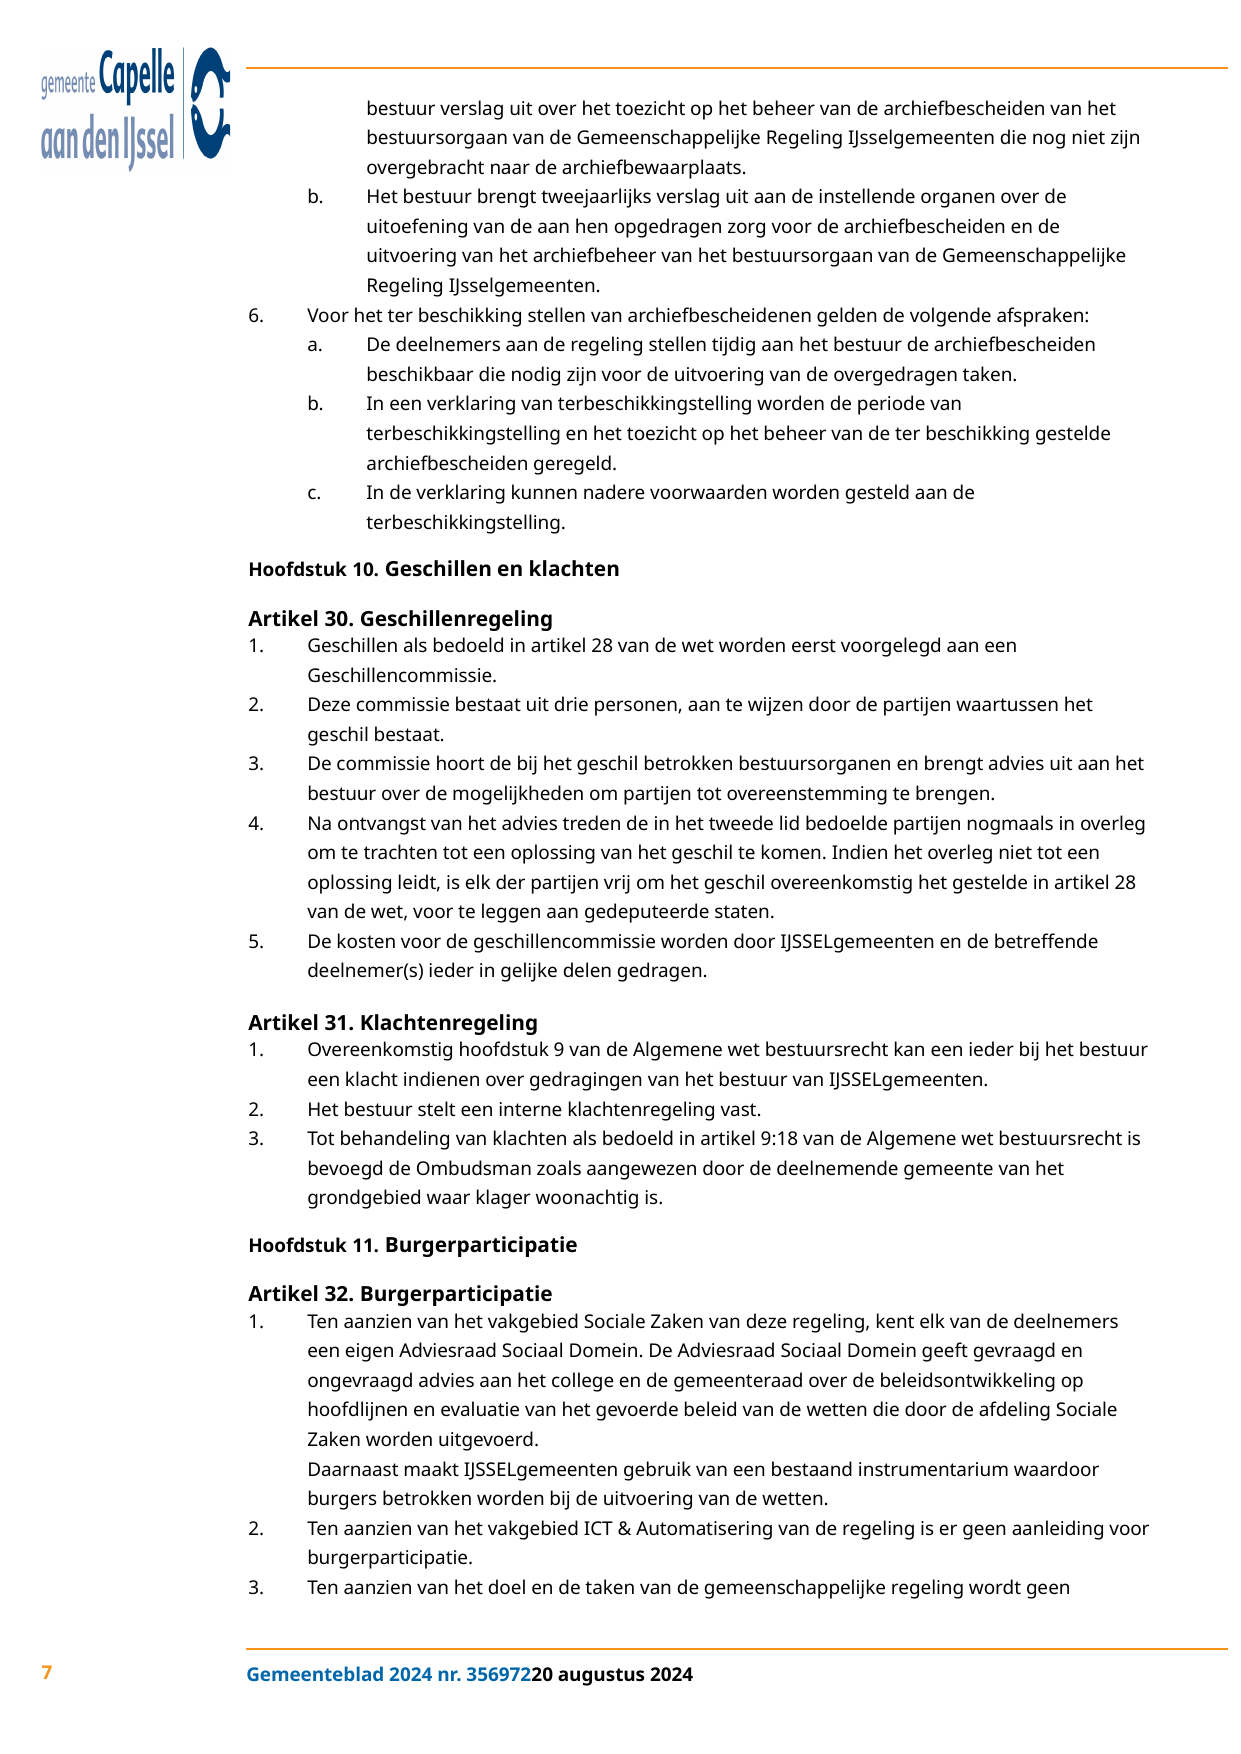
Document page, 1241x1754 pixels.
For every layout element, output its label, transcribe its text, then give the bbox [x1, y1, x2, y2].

text Artikel 30. Geschillenregeling [248, 604, 1152, 632]
list In de verklaring kunnen nadere voorwaarden worden gesteld aan de terbeschikkingstelling. [307, 479, 1152, 535]
list De commissie hoort de bij het geschil betrokken bestuursorganen en brengt advies uit aan het bestuur over de mogelijkheden om partijen tot overeenstemming te brengen. [248, 751, 1152, 806]
list De kosten voor de geschillencommissie worden door IJSSELgemeenten en de betreffende deelnemer(s) ieder in gelijke delen gedragen. [248, 928, 1152, 983]
list Ten aanzien van het vakgebied ICT & Automatisering van de regeling is er geen aanleiding voor burgerparticipatie. [248, 1515, 1152, 1570]
text Artikel 31. Klachtenregeling [248, 1008, 1152, 1037]
text Hoofdstuk 11. Burgerparticipatie [248, 1230, 1152, 1258]
text Artikel 32. Burgerparticipatie [248, 1279, 1152, 1308]
list bestuur verslag uit over het toezicht op het beheer van de archiefbescheiden van het bestuursorgaan van de Gemeenschappelijke Regeling IJsselgemeenten die nog niet zijn overgebracht naar de archiefbewaarplaats. [307, 95, 1152, 180]
list Na ontvangst van het advies treden de in het tweede lid bedoelde partijen nogmaals in overleg om te trachten tot een oplossing van het geschil te komen. Indien het overleg niet tot een oplossing leidt, is elk der partijen vrij om het geschil overeenkomstig het gestelde in artikel 28 van de wet, voor te leggen aan gedeputeerde staten. [248, 810, 1152, 924]
text Hoofdstuk 10. Geschillen en klachten [248, 554, 1152, 583]
list Ten aanzien van het vakgebied Sociale Zaken van deze regeling, kent elk van de deelnemers een eigen Adviesraad Sociaal Domein. De Adviesraad Sociaal Domein geeft gevraagd en ongevraagd advies aan het college en de gemeenteraad over de beleidsontwikkeling op hoofdlijnen en evaluatie van het gevoerde beleid van de wetten die door de afdeling Sociale Zaken worden uitgevoerd. [248, 1308, 1152, 1452]
list Voor het ter beschikking stellen van archiefbescheidenen gelden de volgende afspraken: [248, 302, 1152, 328]
picture [41, 47, 231, 172]
list Daarnaast maakt IJSSELgemeenten gebruik van een bestaand instrumentarium waardoor burgers betrokken worden bij de uitvoering van de wetten. [248, 1456, 1152, 1511]
list Het bestuur brengt tweejaarlijks verslag uit aan de instellende organen over de uitoefening van de aan hen opgedragen zorg voor de archiefbescheiden en de uitvoering van het archiefbeheer van het bestuursorgaan van de Gemeenschappelijke Regeling IJsselgemeenten. [307, 183, 1152, 298]
list Tot behandeling van klachten als bedoeld in artikel 9:18 van de Algemene wet bestuursrecht is bevoegd de Ombudsman zoals aangewezen door de deelnemende gemeente van het grondgebied waar klager woonachtig is. [248, 1125, 1152, 1210]
list In een verklaring van terbeschikkingstelling worden de periode van terbeschikkingstelling en het toezicht op het beheer van de ter beschikking gestelde archiefbescheiden geregeld. [307, 391, 1152, 476]
list De deelnemers aan de regeling stellen tijdig aan het bestuur de archiefbescheiden beschikbaar die nodig zijn voor de uitvoering van de overgedragen taken. [307, 331, 1152, 387]
list Geschillen als bedoeld in artikel 28 van de wet worden eerst voorgelegd aan een Geschillencommissie. [248, 632, 1152, 688]
list Overeenkomstig hoofdstuk 9 van de Algemene wet bestuursrecht kan een ieder bij het bestuur een klacht indienen over gedragingen van het bestuur van IJSSELgemeenten. [248, 1037, 1152, 1092]
list Het bestuur stelt een interne klachtenregeling vast. [248, 1096, 1152, 1121]
list Deze commissie bestaat uit drie personen, aan te wijzen door de partijen waartussen het geschil bestaat. [248, 691, 1152, 747]
list Ten aanzien van het doel en de taken van de gemeenschappelijke regeling wordt geen [248, 1574, 1152, 1600]
